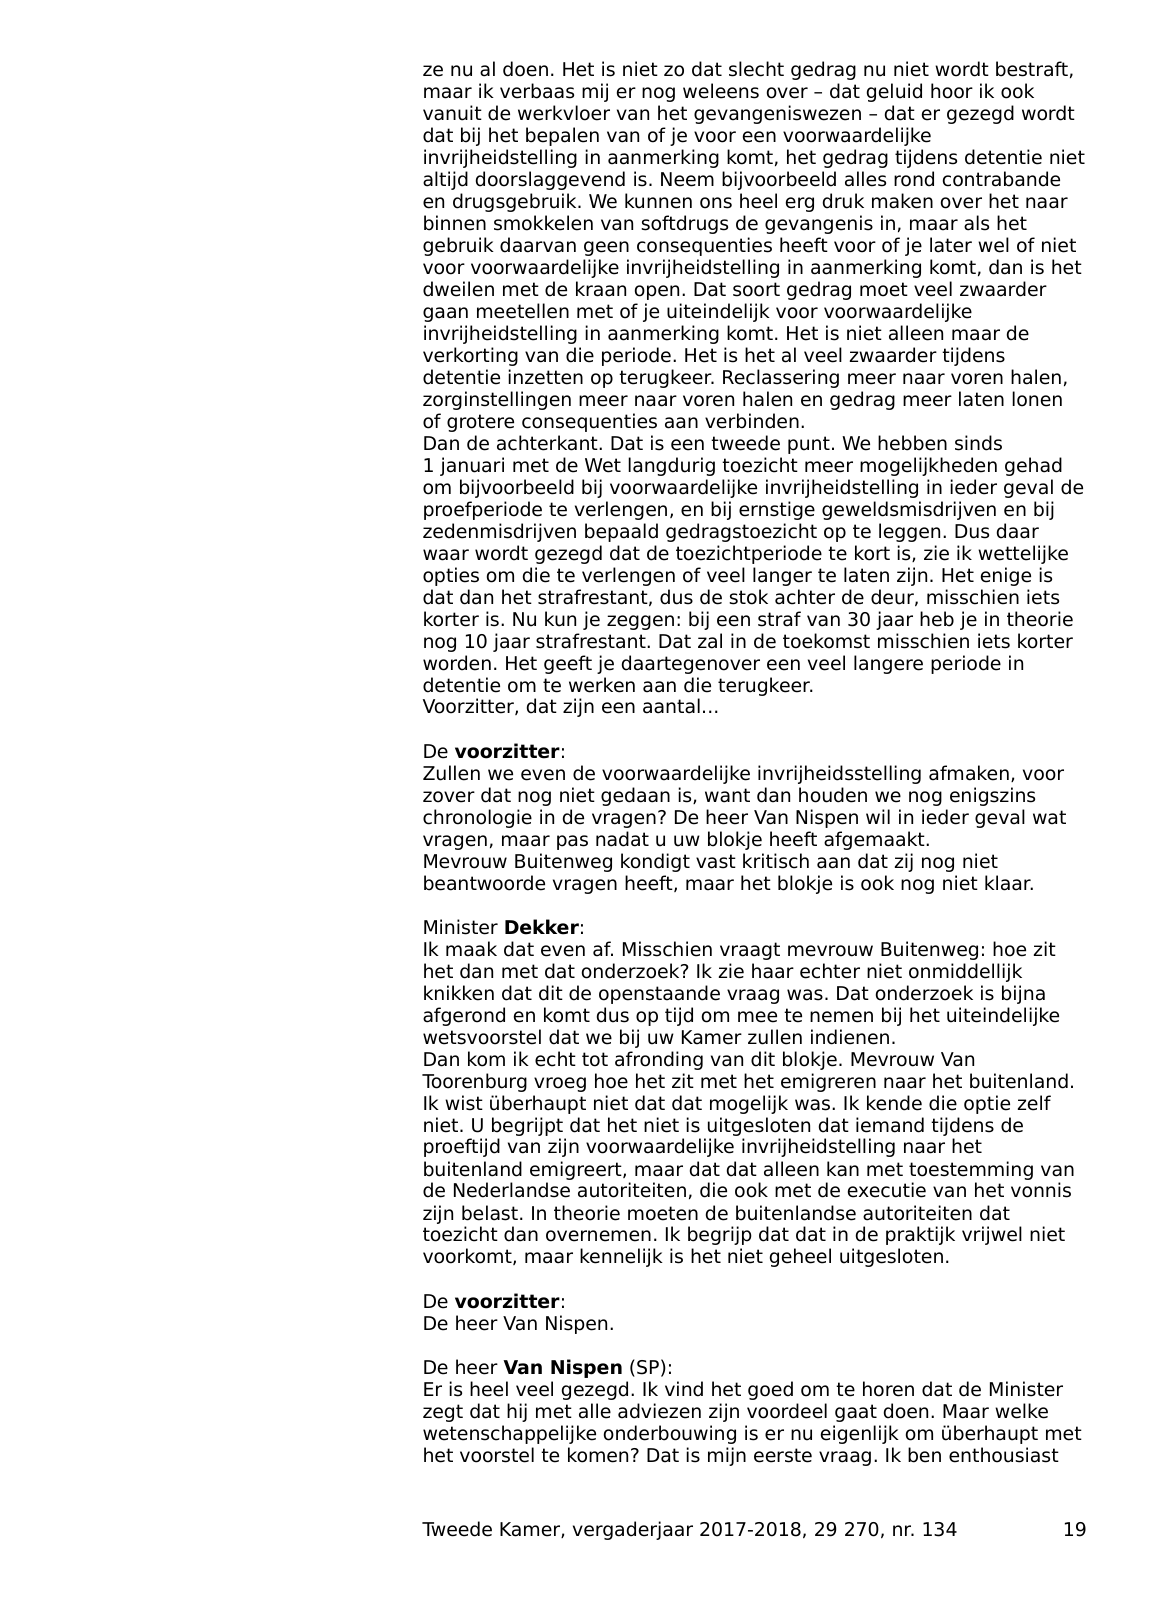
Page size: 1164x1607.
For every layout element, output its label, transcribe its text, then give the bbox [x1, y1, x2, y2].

text Zullen we even de voorwaardelijke invrijheidsstelling afmaken, voor zover dat nog niet gedaan is, want dan houden we nog enigszins chronologie in de vragen? De heer Van Nispen wil in ieder geval wat vragen, maar pas nadat u uw blokje heeft afgemaakt. [422, 763, 1087, 851]
text De voorzitter: [422, 1291, 1087, 1312]
text De heer Van Nispen (SP): [422, 1357, 1087, 1379]
text Er is heel veel gezegd. Ik vind het goed om te horen dat de Minister zegt dat hij met alle adviezen zijn voordeel gaat doen. Maar welke wetenschappelijke onderbouwing is er nu eigenlijk om überhaupt met het voorstel te komen? Dat is mijn eerste vraag. Ik ben enthousiast [422, 1379, 1087, 1467]
text ze nu al doen. Het is niet zo dat slecht gedrag nu niet wordt bestraft, maar ik verbaas mij er nog weleens over – dat geluid hoor ik ook vanuit de werkvloer van het gevangeniswezen – dat er gezegd wordt dat bij het bepalen van of je voor een voorwaardelijke invrijheidstelling in aanmerking komt, het gedrag tijdens detentie niet altijd doorslaggevend is. Neem bijvoorbeeld alles rond contrabande en drugsgebruik. We kunnen ons heel erg druk maken over het naar binnen smokkelen van softdrugs de gevangenis in, maar als het gebruik daarvan geen consequenties heeft voor of je later wel of niet voor voorwaardelijke invrijheidstelling in aanmerking komt, dan is het dweilen met de kraan open. Dat soort gedrag moet veel zwaarder gaan meetellen met of je uiteindelijk voor voorwaardelijke invrijheidstelling in aanmerking komt. Het is niet alleen maar de verkorting van die periode. Het is het al veel zwaarder tijdens detentie inzetten op terugkeer. Reclassering meer naar voren halen, zorginstellingen meer naar voren halen en gedrag meer laten lonen of grotere consequenties aan verbinden. [422, 59, 1087, 433]
text De voorzitter: [422, 741, 1087, 763]
text Ik maak dat even af. Misschien vraagt mevrouw Buitenweg: hoe zit het dan met dat onderzoek? Ik zie haar echter niet onmiddellijk knikken dat dit de openstaande vraag was. Dat onderzoek is bijna afgerond en komt dus op tijd om mee te nemen bij het uiteindelijke wetsvoorstel dat we bij uw Kamer zullen indienen. [422, 939, 1087, 1048]
text Dan kom ik echt tot afronding van dit blokje. Mevrouw Van Toorenburg vroeg hoe het zit met het emigreren naar het buitenland. Ik wist überhaupt niet dat dat mogelijk was. Ik kende die optie zelf niet. U begrijpt dat het niet is uitgesloten dat iemand tijdens de proeftijd van zijn voorwaardelijke invrijheidstelling naar het buitenland emigreert, maar dat dat alleen kan met toestemming van de Nederlandse autoriteiten, die ook met de executie van het vonnis zijn belast. In theorie moeten de buitenlandse autoriteiten dat toezicht dan overnemen. Ik begrijp dat dat in de praktijk vrijwel niet voorkomt, maar kennelijk is het niet geheel uitgesloten. [422, 1048, 1087, 1268]
text De heer Van Nispen. [422, 1312, 1087, 1334]
text Dan de achterkant. Dat is een tweede punt. We hebben sinds 1 januari met de Wet langdurig toezicht meer mogelijkheden gehad om bijvoorbeeld bij voorwaardelijke invrijheidstelling in ieder geval de proefperiode te verlengen, en bij ernstige geweldsmisdrijven en bij zedenmisdrijven bepaald gedragstoezicht op te leggen. Dus daar waar wordt gezegd dat de toezichtperiode te kort is, zie ik wettelijke opties om die te verlengen of veel langer te laten zijn. Het enige is dat dan het strafrestant, dus de stok achter de deur, misschien iets korter is. Nu kun je zeggen: bij een straf van 30 jaar heb je in theorie nog 10 jaar strafrestant. Dat zal in de toekomst misschien iets korter worden. Het geeft je daartegenover een veel langere periode in detentie om te werken aan die terugkeer. [422, 433, 1087, 696]
text Mevrouw Buitenweg kondigt vast kritisch aan dat zij nog niet beantwoorde vragen heeft, maar het blokje is ook nog niet klaar. [422, 851, 1087, 894]
text Minister Dekker: [422, 917, 1087, 939]
text Voorzitter, dat zijn een aantal... [422, 696, 1087, 718]
